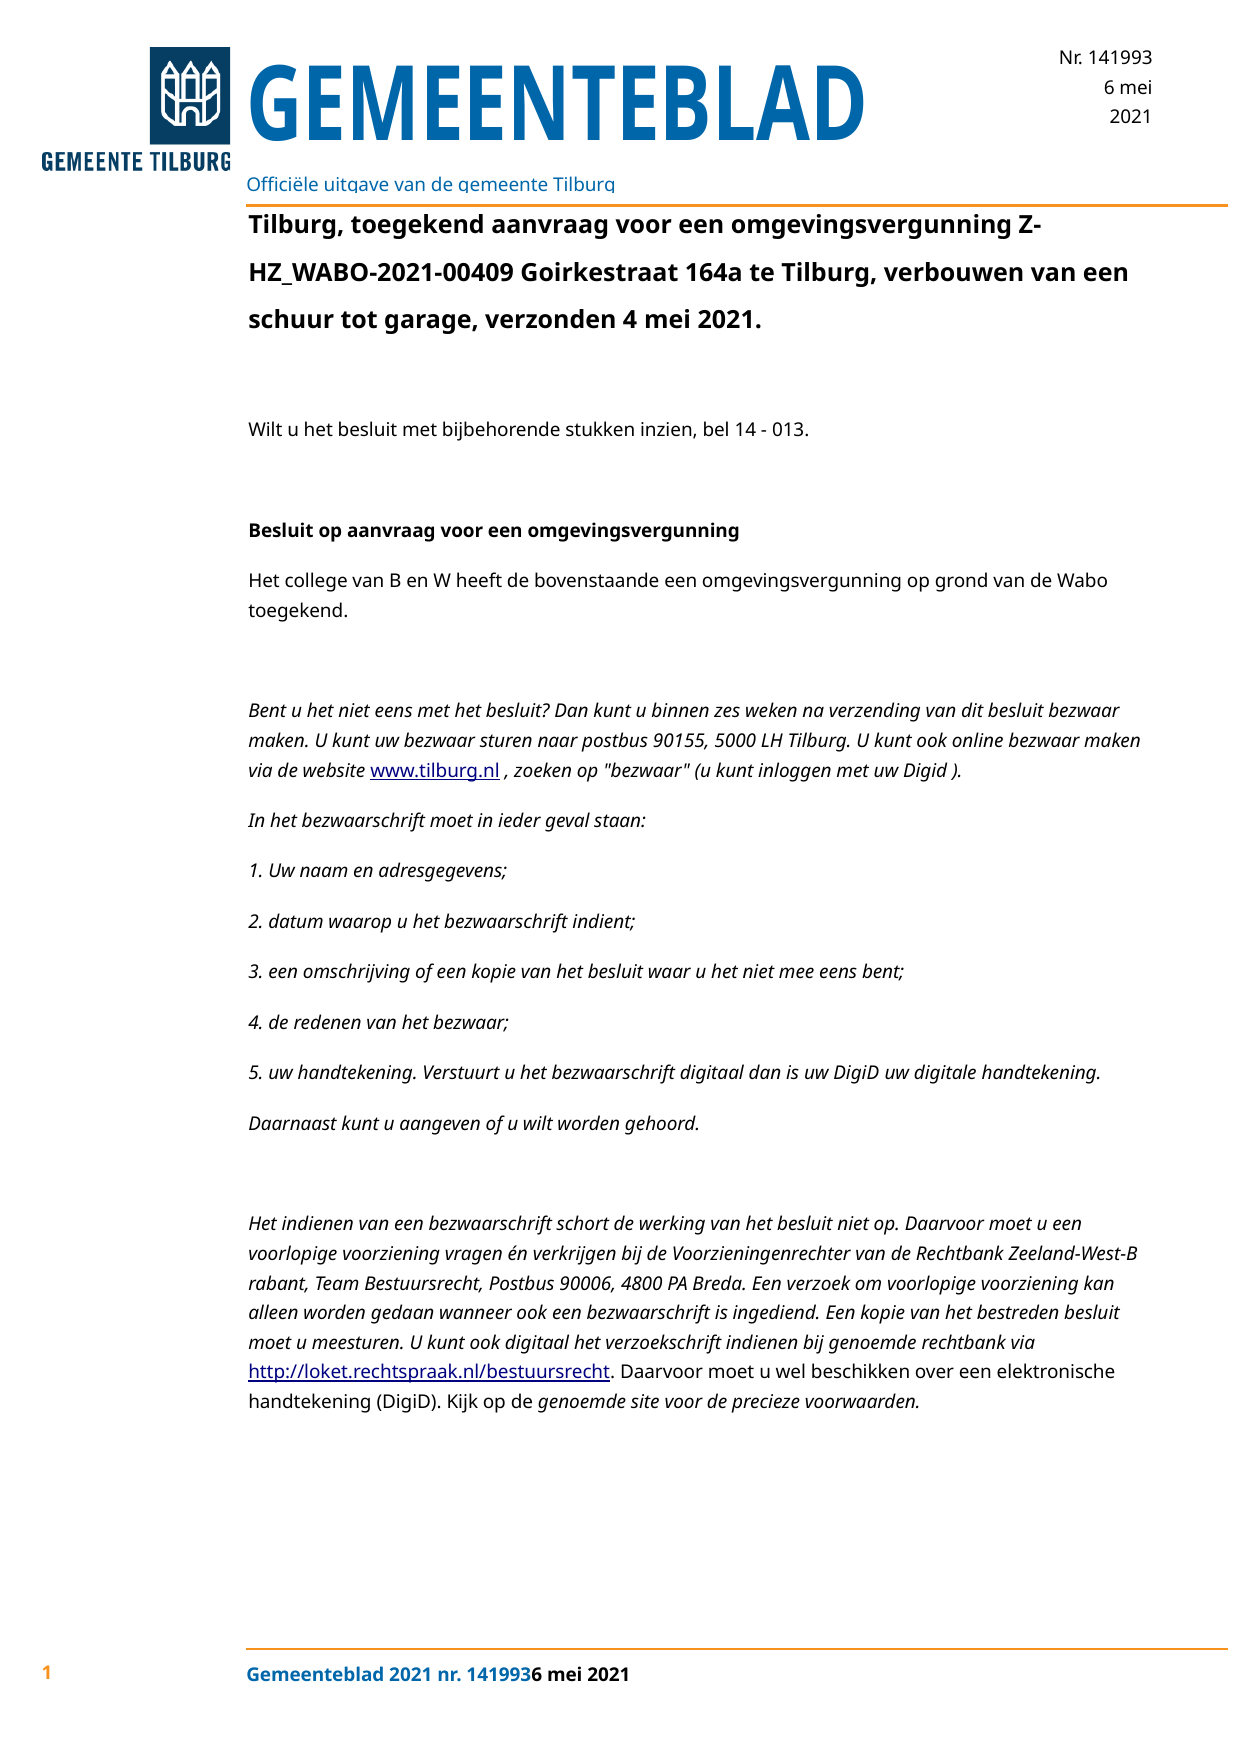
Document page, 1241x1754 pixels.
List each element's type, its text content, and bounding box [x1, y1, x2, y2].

text In het bezwaarschrift moet in ieder geval staan: [248, 807, 1152, 833]
text 2. datum waarop u het bezwaarschrift indient; [248, 908, 1152, 934]
text Daarnaast kunt u aangeven of u wilt worden gehoord. [248, 1110, 1152, 1135]
text Het college van B en W heeft de bovenstaande een omgevingsvergunning op grond van de Wabo toegekend. [248, 567, 1152, 622]
text 5. uw handtekening. Verstuurt u het bezwaarschrift digitaal dan is uw DigiD uw digitale handtekening. [248, 1059, 1152, 1085]
picture [41, 47, 231, 172]
text Bent u het niet eens met het besluit? Dan kunt u binnen zes weken na verzending van dit besluit bezwaar maken. U kunt uw bezwaar sturen naar postbus 90155, 5000 LH Tilburg. U kunt ook online bezwaar maken via de website www.tilburg.nl , zoeken op "bezwaar" (u kunt inloggen met uw Digid ). [248, 698, 1152, 782]
text 4. de redenen van het bezwaar; [248, 1009, 1152, 1034]
text Besluit op aanvraag voor een omgevingsvergunning [248, 517, 1152, 542]
text 3. een omschrijving of een kopie van het besluit waar u het niet mee eens bent; [248, 958, 1152, 984]
text Tilburg, toegekend aanvraag voor een omgevingsvergunning Z-HZ_WABO-2021-00409 Goirkestraat 164a te Tilburg, verbouwen van een schuur tot garage, verzonden 4 mei 2021. [248, 207, 1152, 336]
text Het indienen van een bezwaarschrift schort de werking van het besluit niet op. Daarvoor moet u een voorlopige voorziening vragen én verkrijgen bij de Voorzieningenrechter van de Rechtbank Zeeland-West-B rabant, Team Bestuursrecht, Postbus 90006, 4800 PA Breda. Een verzoek om voorlopige voorziening kan alleen worden gedaan wanneer ook een bezwaarschrift is ingediend. Een kopie van het bestreden besluit moet u meesturen. U kunt ook digitaal het verzoekschrift indienen bij genoemde rechtbank via http://loket.rechtspraak.nl/bestuursrecht. Daarvoor moet u wel beschikken over een elektronische handtekening (DigiD). Kijk op de genoemde site voor de precieze voorwaarden. [248, 1211, 1152, 1414]
text 1. Uw naam en adresgegevens; [248, 858, 1152, 883]
text Wilt u het besluit met bijbehorende stukken inzien, bel 14 - 013. [248, 416, 1152, 442]
